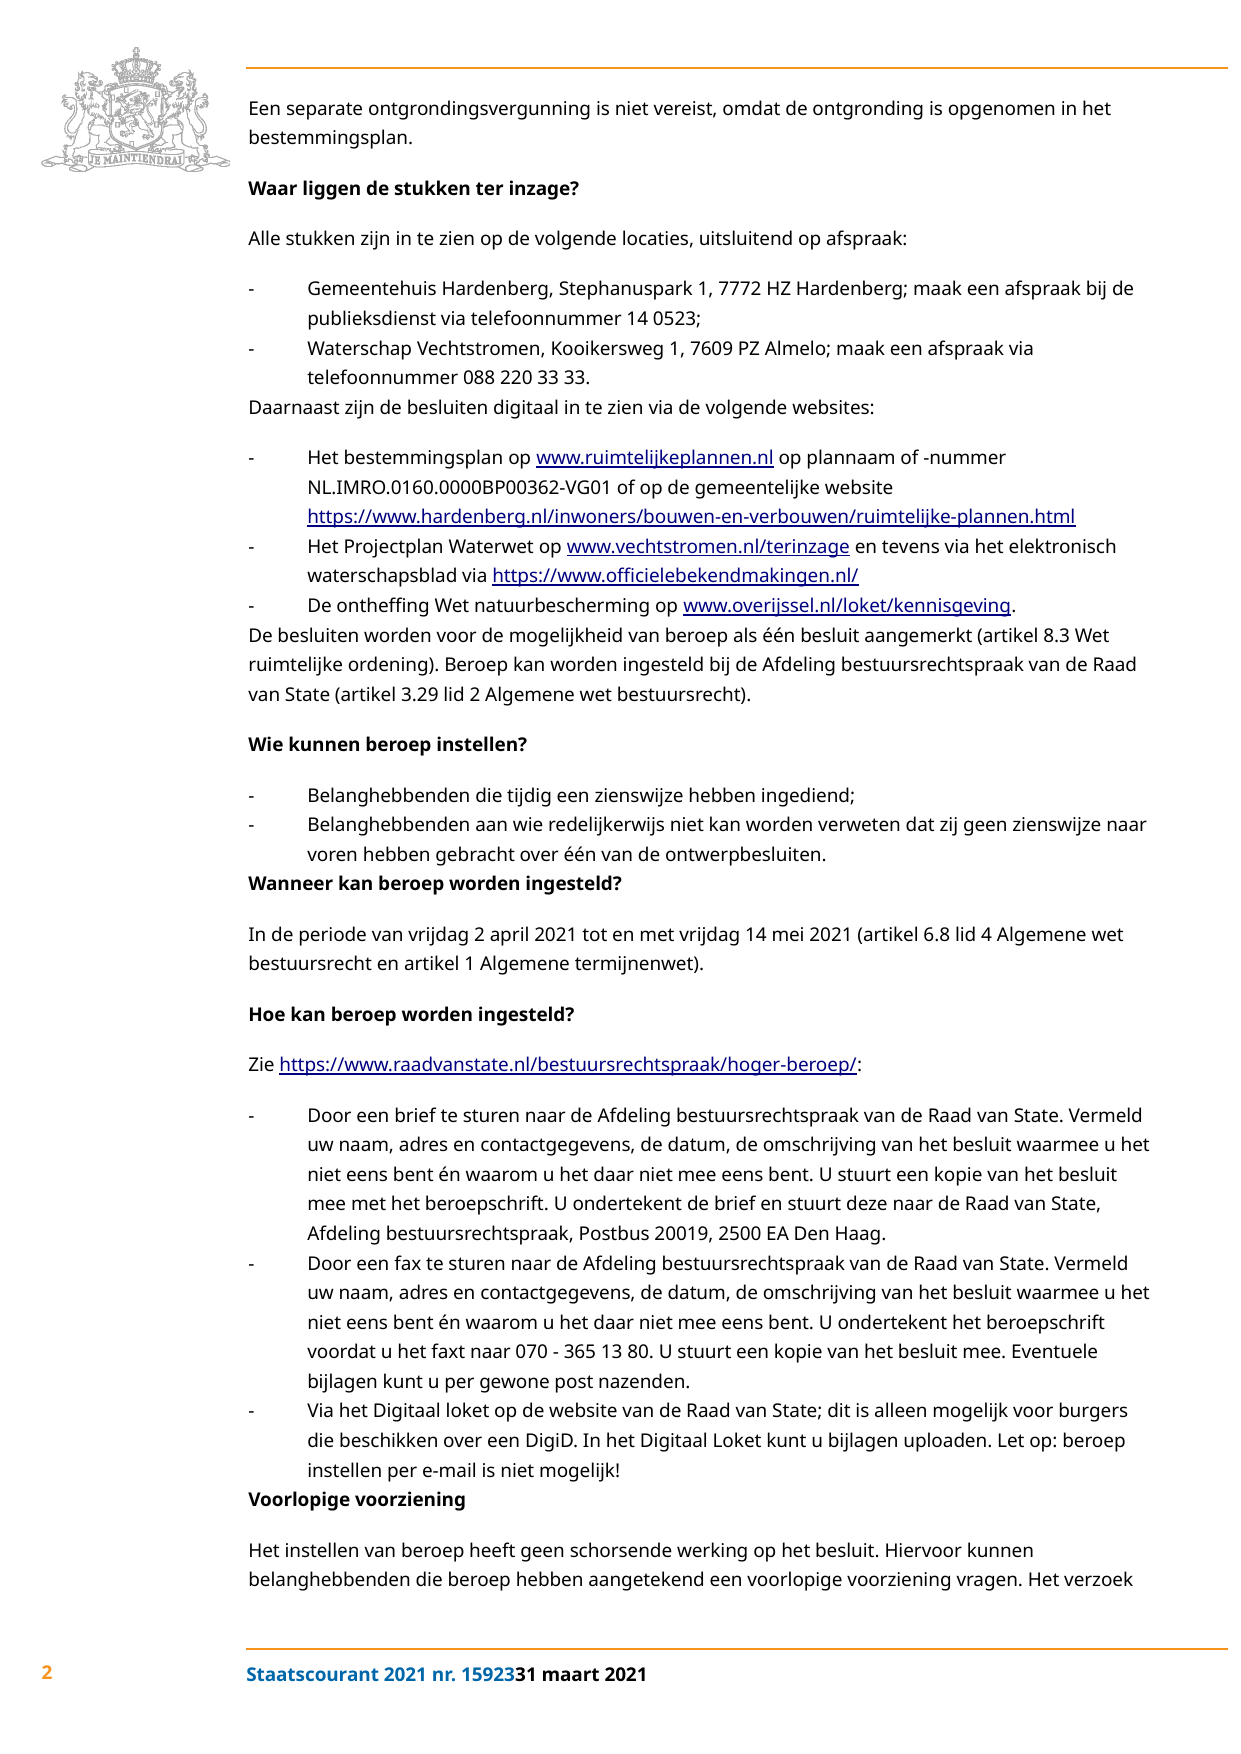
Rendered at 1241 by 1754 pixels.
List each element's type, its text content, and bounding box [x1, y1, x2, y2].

text In de periode van vrijdag 2 april 2021 tot en met vrijdag 14 mei 2021 (artikel 6.8 lid 4 Algemene wet bestuursrecht en artikel 1 Algemene termijnenwet). [248, 921, 1152, 976]
text De besluiten worden voor de mogelijkheid van beroep als één besluit aangemerkt (artikel 8.3 Wet ruimtelijke ordening). Beroep kan worden ingesteld bij de Afdeling bestuursrechtspraak van de Raad van State (artikel 3.29 lid 2 Algemene wet bestuursrecht). [248, 622, 1152, 707]
text Alle stukken zijn in te zien op de volgende locaties, uitsluitend op afspraak: [248, 225, 1152, 251]
list De ontheffing Wet natuurbescherming op www.overijssel.nl/loket/kennisgeving. [248, 592, 1152, 618]
text Daarnaast zijn de besluiten digitaal in te zien via de volgende websites: [248, 394, 1152, 420]
list Het Projectplan Waterwet op www.vechtstromen.nl/terinzage en tevens via het elektronisch waterschapsblad via https://www.officielebekendmakingen.nl/ [248, 533, 1152, 588]
text Voorlopige voorziening [248, 1486, 1152, 1512]
list Waterschap Vechtstromen, Kooikersweg 1, 7609 PZ Almelo; maak een afspraak via telefoonnummer 088 220 33 33. [248, 335, 1152, 390]
list Door een brief te sturen naar de Afdeling bestuursrechtspraak van de Raad van State. Vermeld uw naam, adres en contactgegevens, de datum, de omschrijving van het besluit waarmee u het niet eens bent én waarom u het daar niet mee eens bent. U stuurt een kopie van het besluit mee met het beroepschrift. U ondertekent de brief en stuurt deze naar de Raad van State, Afdeling bestuursrechtspraak, Postbus 20019, 2500 EA Den Haag. [248, 1102, 1152, 1246]
text Een separate ontgrondingsvergunning is niet vereist, omdat de ontgronding is opgenomen in het bestemmingsplan. [248, 95, 1152, 150]
text Waar liggen de stukken ter inzage? [248, 175, 1152, 201]
list Belanghebbenden aan wie redelijkerwijs niet kan worden verweten dat zij geen zienswijze naar voren hebben gebracht over één van de ontwerpbesluiten. [248, 811, 1152, 867]
list Belanghebbenden die tijdig een zienswijze hebben ingediend; [248, 782, 1152, 808]
list Gemeentehuis Hardenberg, Stephanuspark 1, 7772 HZ Hardenberg; maak een afspraak bij de publieksdienst via telefoonnummer 14 0523; [248, 276, 1152, 331]
picture [41, 47, 231, 172]
list Door een fax te sturen naar de Afdeling bestuursrechtspraak van de Raad van State. Vermeld uw naam, adres en contactgegevens, de datum, de omschrijving van het besluit waarmee u het niet eens bent én waarom u het daar niet mee eens bent. U ondertekent het beroepschrift voordat u het faxt naar 070 - 365 13 80. U stuurt een kopie van het besluit mee. Eventuele bijlagen kunt u per gewone post nazenden. [248, 1250, 1152, 1394]
list Via het Digitaal loket op de website van de Raad van State; dit is alleen mogelijk voor burgers die beschikken over een DigiD. In het Digitaal Loket kunt u bijlagen uploaden. Let op: beroep instellen per e-mail is niet mogelijk! [248, 1398, 1152, 1483]
text Wanneer kan beroep worden ingesteld? [248, 871, 1152, 896]
text Zie https://www.raadvanstate.nl/bestuursrechtspraak/hoger-beroep/: [248, 1051, 1152, 1077]
text Het instellen van beroep heeft geen schorsende werking op het besluit. Hiervoor kunnen belanghebbenden die beroep hebben aangetekend een voorlopige voorziening vragen. Het verzoek [248, 1537, 1152, 1592]
text Wie kunnen beroep instellen? [248, 731, 1152, 757]
list Het bestemmingsplan op www.ruimtelijkeplannen.nl op plannaam of -nummer NL.IMRO.0160.0000BP00362-VG01 of op de gemeentelijke website https://www.hardenberg.nl/inwoners/bouwen-en-verbouwen/ruimtelijke-plannen.html [248, 444, 1152, 529]
text Hoe kan beroep worden ingesteld? [248, 1001, 1152, 1027]
